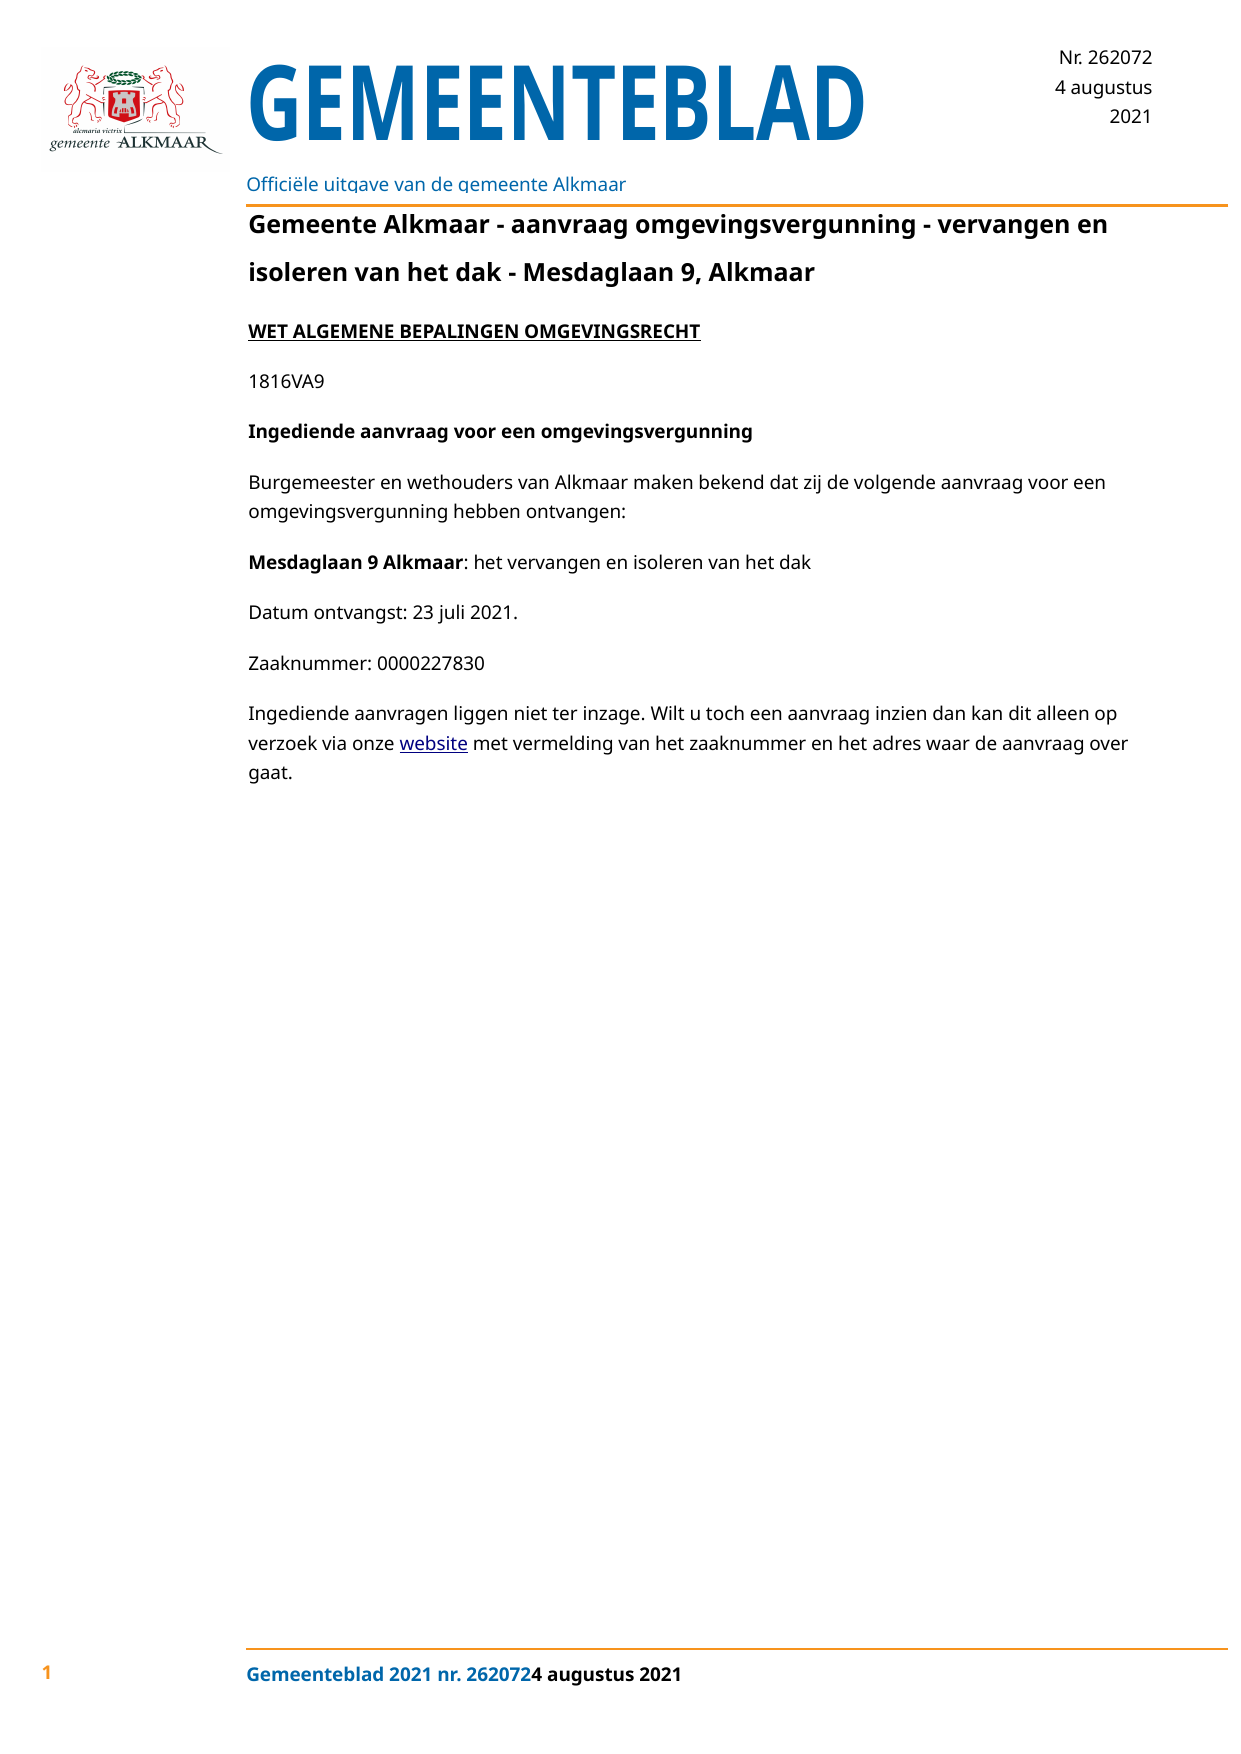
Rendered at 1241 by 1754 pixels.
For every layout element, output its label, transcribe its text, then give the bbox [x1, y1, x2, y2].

text Ingediende aanvragen liggen niet ter inzage. Wilt u toch een aanvraag inzien dan kan dit alleen op verzoek via onze website met vermelding van het zaaknummer en het adres waar de aanvraag over gaat. [248, 700, 1152, 785]
text Burgemeester en wethouders van Alkmaar maken bekend dat zij de volgende aanvraag voor een omgevingsvergunning hebben ontvangen: [248, 469, 1152, 524]
text Ingediende aanvraag voor een omgevingsvergunning [248, 419, 1152, 444]
picture [41, 47, 231, 172]
text WET ALGEMENE BEPALINGEN OMGEVINGSRECHT [248, 318, 1152, 344]
text Gemeente Alkmaar - aanvraag omgevingsvergunning - vervangen en isoleren van het dak - Mesdaglaan 9, Alkmaar [248, 207, 1152, 288]
text 1816VA9 [248, 368, 1152, 394]
text Mesdaglaan 9 Alkmaar: het vervangen en isoleren van het dak [248, 549, 1152, 575]
text Datum ontvangst: 23 juli 2021. [248, 599, 1152, 625]
text Zaaknummer: 0000227830 [248, 650, 1152, 676]
